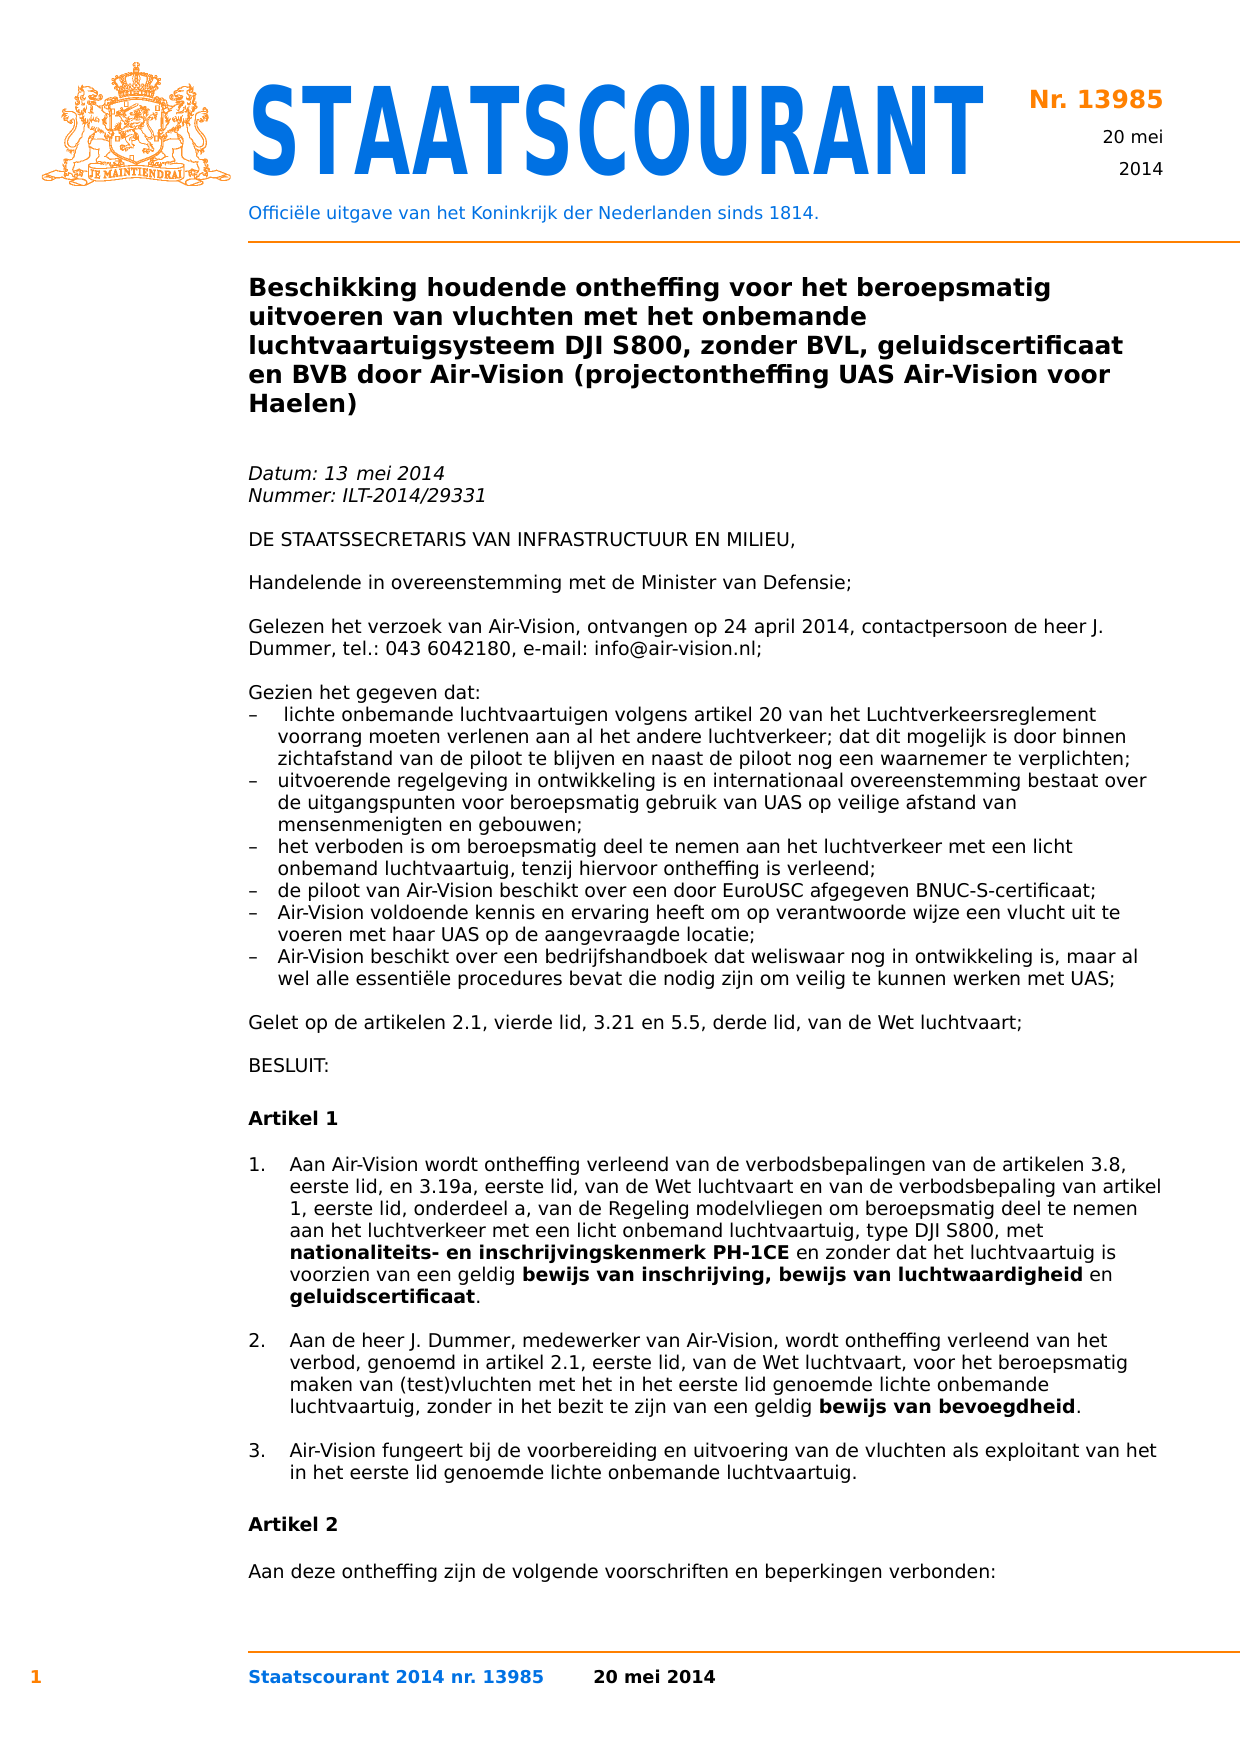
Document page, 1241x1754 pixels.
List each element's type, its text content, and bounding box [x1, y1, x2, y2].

text Aan deze ontheffing zijn de volgende voorschriften en beperkingen verbonden: [248, 1561, 1163, 1583]
subtitle Beschikking houdende ontheffing voor het beroepsmatig uitvoeren van vluchten met het onbemande luchtvaartuigsysteem DJI S800, zonder BVL, geluidscertificaat en BVB door Air-Vision (projectontheffing UAS Air-Vision voor Haelen) [248, 273, 1163, 419]
text BESLUIT: [248, 1055, 1163, 1077]
text Gelezen het verzoek van Air-Vision, ontvangen op 24 april 2014, contactpersoon de heer J. Dummer, tel.: 043 6042180, e-mail: info@air-vision.nl; [248, 616, 1163, 660]
table_header STAATSCOURANT [248, 62, 998, 203]
text 1. Aan Air-Vision wordt ontheffing verleend van de verbodsbepalingen van de artikelen 3.8, eerste lid, en 3.19a, eerste lid, van de Wet luchtvaart en van de verbodsbepaling van artikel 1, eerste lid, onderdeel a, van de Regeling modelvliegen om beroepsmatig deel te nemen aan het luchtverkeer met een licht onbemand luchtvaartuig, type DJI S800, met nationaliteits- en inschrijvingskenmerk PH-1CE en zonder dat het luchtvaartuig is voorzien van een geldig bewijs van inschrijving, bewijs van luchtwaardigheid en geluidscertificaat. [248, 1154, 1163, 1308]
text – uitvoerende regelgeving in ontwikkeling is en internationaal overeenstemming bestaat over de uitgangspunten voor beroepsmatig gebruik van UAS op veilige afstand van mensenmenigten en gebouwen; [248, 770, 1163, 836]
table_cell 2014 [998, 153, 1240, 203]
text – Air-Vision beschikt over een bedrijfshandboek dat weliswaar nog in ontwikkeling is, maar al wel alle essentiële procedures bevat die nodig zijn om veilig te kunnen werken met UAS; [248, 946, 1163, 990]
text Handelende in overeenstemming met de Minister van Defensie; [248, 572, 1163, 594]
text Gelet op de artikelen 2.1, vierde lid, 3.21 en 5.5, derde lid, van de Wet luchtvaart; [248, 1012, 1163, 1033]
text 3. Air-Vision fungeert bij de voorbereiding en uitvoering van de vluchten als exploitant van het in het eerste lid genoemde lichte onbemande luchtvaartuig. [248, 1440, 1163, 1484]
text Gezien het gegeven dat: [248, 682, 1163, 704]
text Nummer: ILT-2014/29331 [248, 484, 1163, 507]
text – het verboden is om beroepsmatig deel te nemen aan het luchtverkeer met een licht onbemand luchtvaartuig, tenzij hiervoor ontheffing is verleend; [248, 836, 1163, 880]
table_cell 20 mei [998, 121, 1240, 153]
table_header [25, 62, 248, 241]
subtitle Artikel 1 [248, 1107, 1163, 1129]
table_cell Officiële uitgave van het Koninkrijk der Nederlanden sinds 1814. [248, 203, 1240, 241]
text 2. Aan de heer J. Dummer, medewerker van Air-Vision, wordt ontheffing verleend van het verbod, genoemd in artikel 2.1, eerste lid, van de Wet luchtvaart, voor het beroepsmatig maken van (test)vluchten met het in het eerste lid genoemde lichte onbemande luchtvaartuig, zonder in het bezit te zijn van een geldig bewijs van bevoegdheid. [248, 1330, 1163, 1418]
text – de piloot van Air-Vision beschikt over een door EuroUSC afgegeven BNUC-S-certificaat; [248, 880, 1163, 902]
picture [41, 62, 231, 186]
text – lichte onbemande luchtvaartuigen volgens artikel 20 van het Luchtverkeersreglement voorrang moeten verlenen aan al het andere luchtverkeer; dat dit mogelijk is door binnen zichtafstand van de piloot te blijven en naast de piloot nog een waarnemer te verplichten; [248, 704, 1163, 770]
text Datum: 13 mei 2014 [248, 463, 1163, 484]
text DE STAATSSECRETARIS VAN INFRASTRUCTUUR EN MILIEU, [248, 528, 1163, 550]
text – Air-Vision voldoende kennis en ervaring heeft om op verantwoorde wijze een vlucht uit te voeren met haar UAS op de aangevraagde locatie; [248, 902, 1163, 946]
subtitle Artikel 2 [248, 1514, 1163, 1536]
table_header Nr. 13985 [998, 62, 1240, 121]
